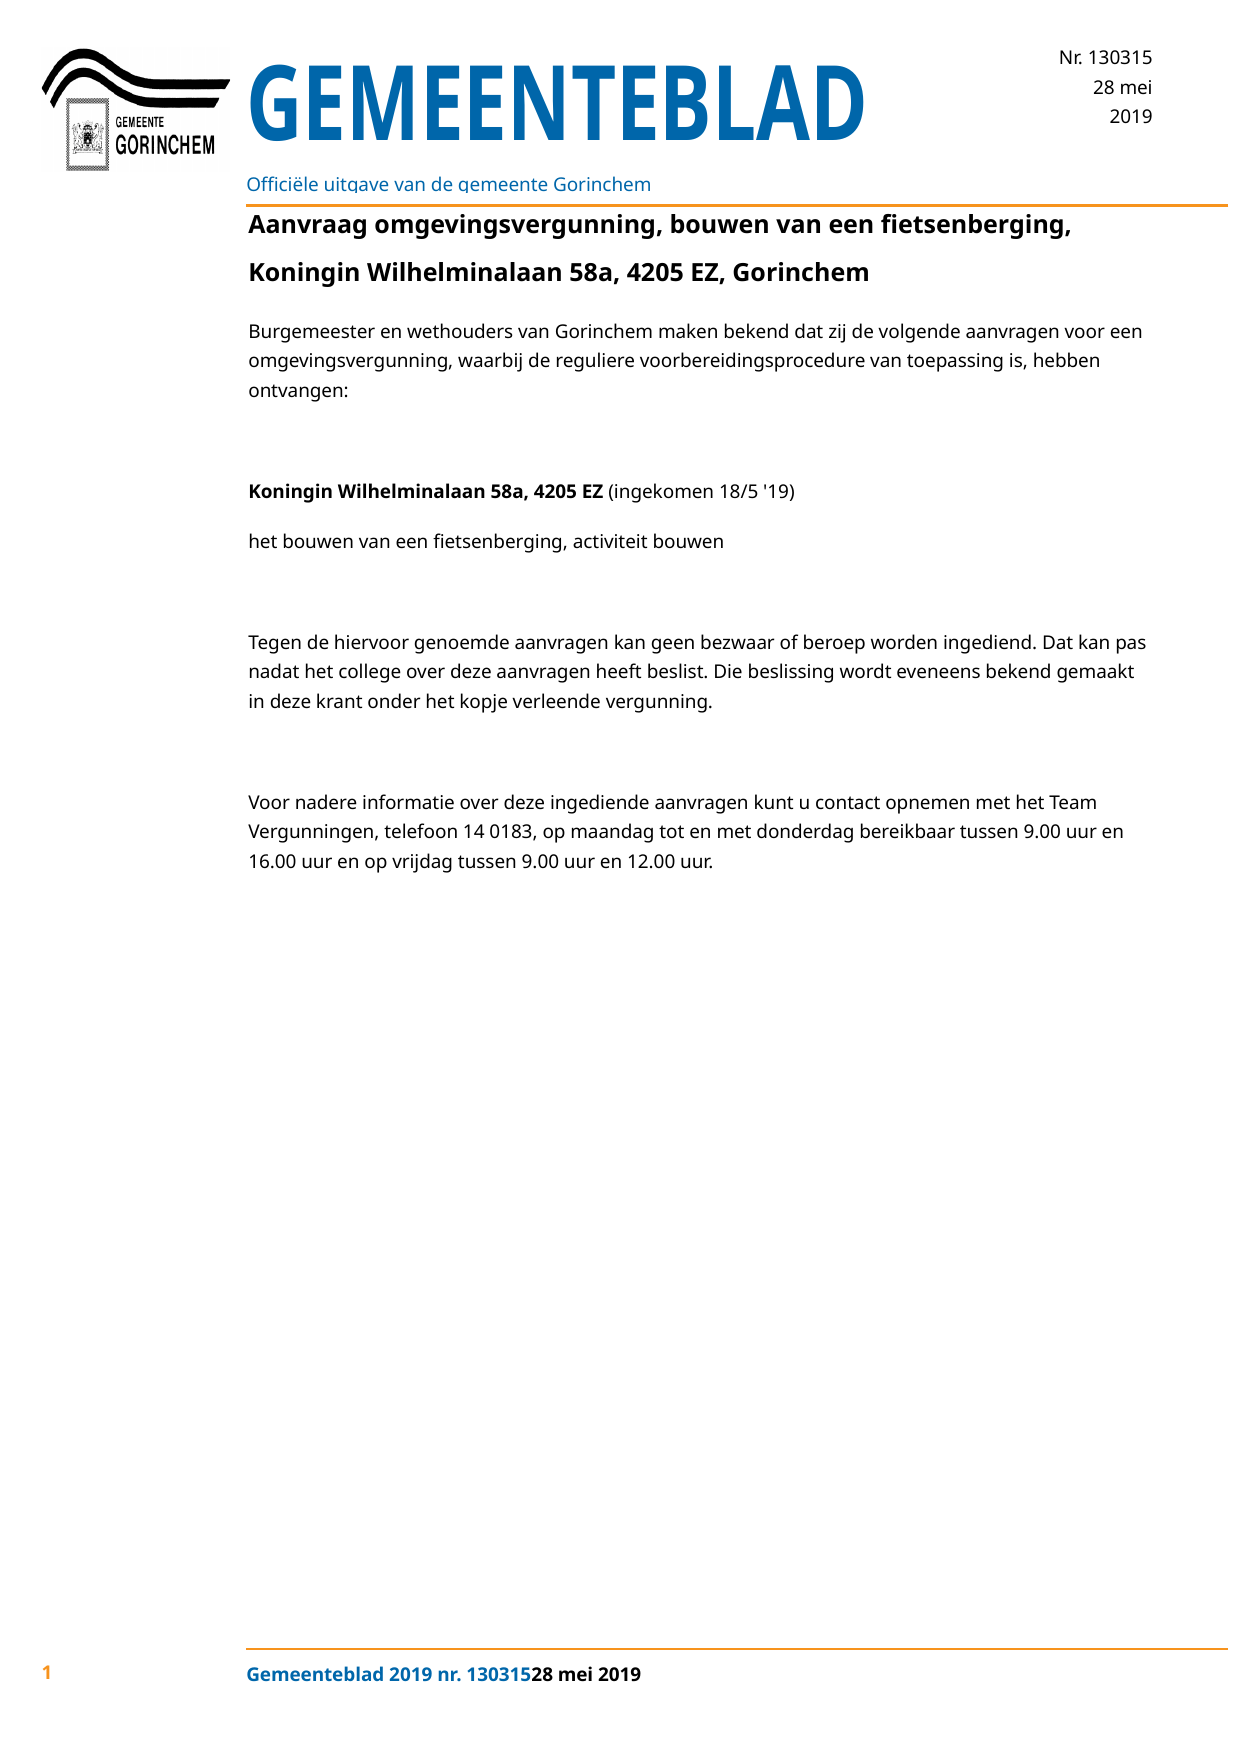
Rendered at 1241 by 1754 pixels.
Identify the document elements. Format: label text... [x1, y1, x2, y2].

text Aanvraag omgevingsvergunning, bouwen van een fietsenberging, Koningin Wilhelminalaan 58a, 4205 EZ, Gorinchem [248, 207, 1152, 288]
text Burgemeester en wethouders van Gorinchem maken bekend dat zij de volgende aanvragen voor een omgevingsvergunning, waarbij de reguliere voorbereidingsprocedure van toepassing is, hebben ontvangen: [248, 318, 1152, 403]
text Tegen de hiervoor genoemde aanvragen kan geen bezwaar of beroep worden ingediend. Dat kan pas nadat het college over deze aanvragen heeft beslist. Die beslissing wordt eveneens bekend gemaakt in deze krant onder het kopje verleende vergunning. [248, 629, 1152, 714]
picture [41, 47, 231, 172]
text Koningin Wilhelminalaan 58a, 4205 EZ (ingekomen 18/5 '19) [248, 478, 1152, 504]
text het bouwen van een fietsenberging, activiteit bouwen [248, 528, 1152, 554]
text Voor nadere informatie over deze ingediende aanvragen kunt u contact opnemen met het Team Vergunningen, telefoon 14 0183, op maandag tot en met donderdag bereikbaar tussen 9.00 uur en 16.00 uur en op vrijdag tussen 9.00 uur en 12.00 uur. [248, 789, 1152, 874]
